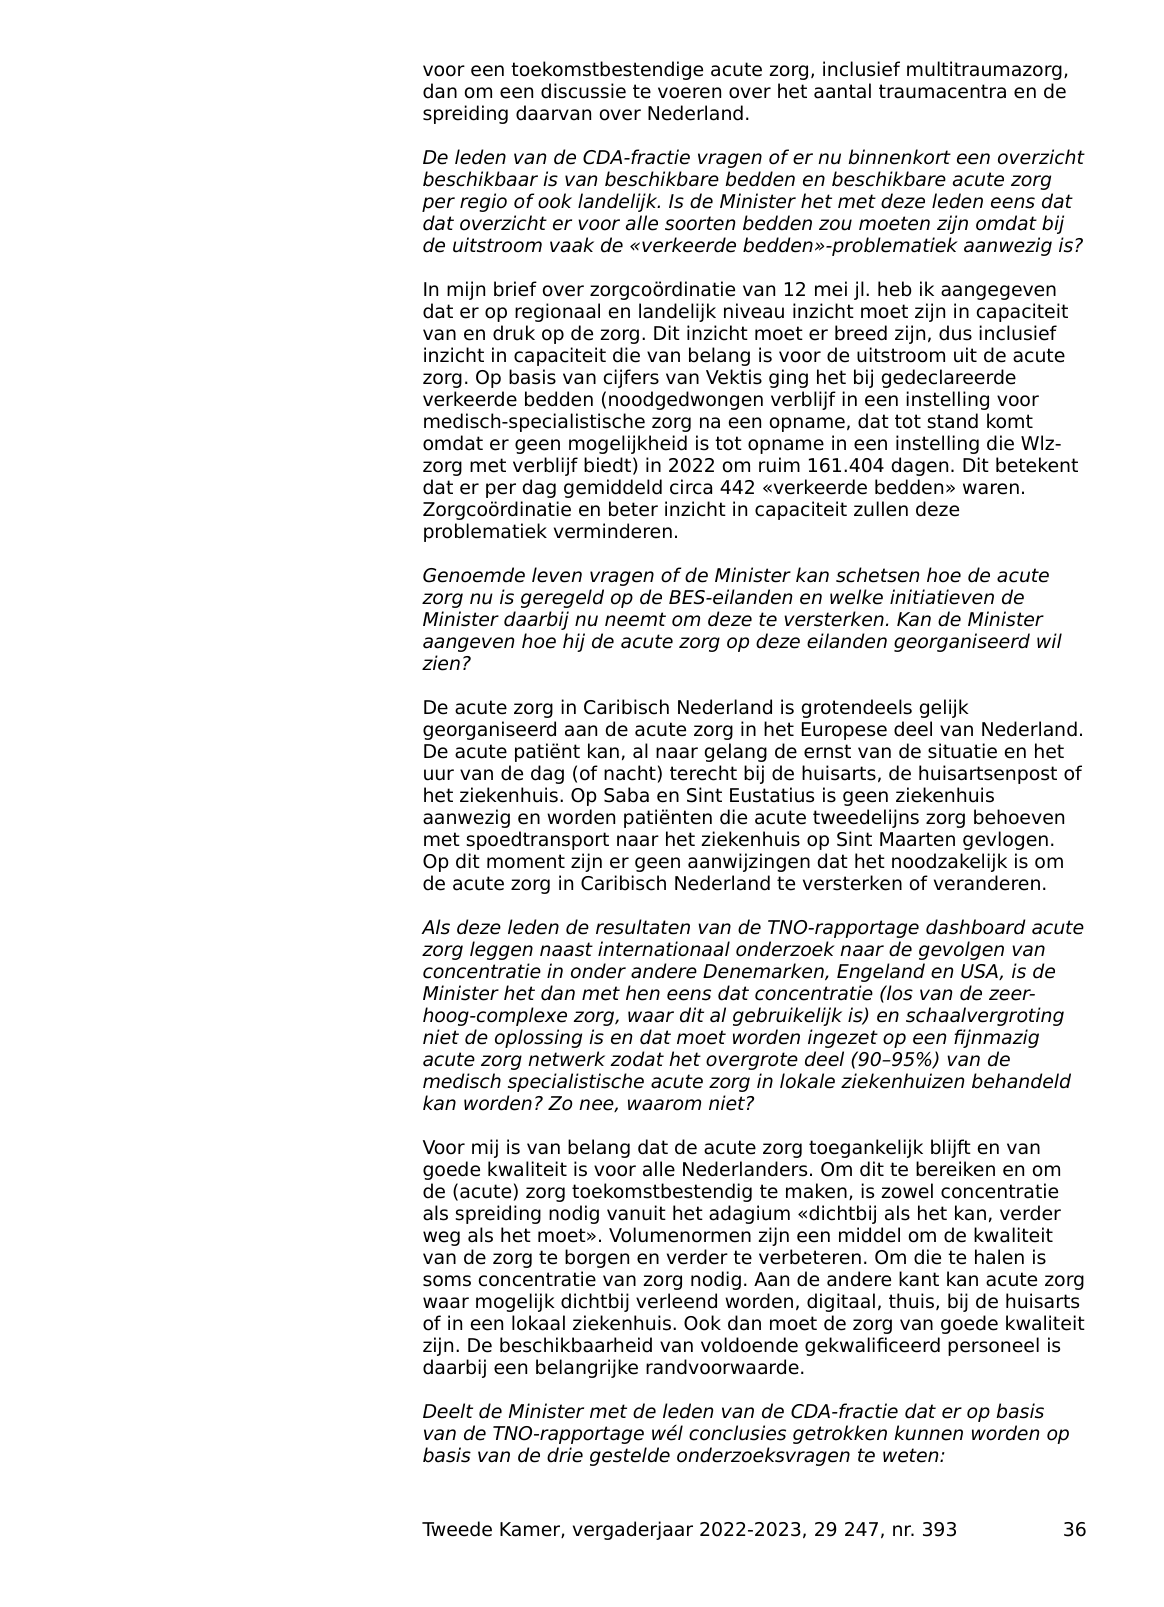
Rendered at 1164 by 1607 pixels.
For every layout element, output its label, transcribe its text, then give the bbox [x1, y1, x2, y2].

text voor een toekomstbestendige acute zorg, inclusief multitraumazorg, dan om een discussie te voeren over het aantal traumacentra en de spreiding daarvan over Nederland. [422, 59, 1087, 125]
text Als deze leden de resultaten van de TNO-rapportage dashboard acute zorg leggen naast internationaal onderzoek naar de gevolgen van concentratie in onder andere Denemarken, Engeland en USA, is de Minister het dan met hen eens dat concentratie (los van de zeer-hoog-complexe zorg, waar dit al gebruikelijk is) en schaalvergroting niet de oplossing is en dat moet worden ingezet op een fijnmazig acute zorg netwerk zodat het overgrote deel (90–95%) van de medisch specialistische acute zorg in lokale ziekenhuizen behandeld kan worden? Zo nee, waarom niet? [422, 917, 1087, 1115]
text Voor mij is van belang dat de acute zorg toegankelijk blijft en van goede kwaliteit is voor alle Nederlanders. Om dit te bereiken en om de (acute) zorg toekomstbestendig te maken, is zowel concentratie als spreiding nodig vanuit het adagium «dichtbij als het kan, verder weg als het moet». Volumenormen zijn een middel om de kwaliteit van de zorg te borgen en verder te verbeteren. Om die te halen is soms concentratie van zorg nodig. Aan de andere kant kan acute zorg waar mogelijk dichtbij verleend worden, digitaal, thuis, bij de huisarts of in een lokaal ziekenhuis. Ook dan moet de zorg van goede kwaliteit zijn. De beschikbaarheid van voldoende gekwalificeerd personeel is daarbij een belangrijke randvoorwaarde. [422, 1137, 1087, 1379]
text De leden van de CDA-fractie vragen of er nu binnenkort een overzicht beschikbaar is van beschikbare bedden en beschikbare acute zorg per regio of ook landelijk. Is de Minister het met deze leden eens dat dat overzicht er voor alle soorten bedden zou moeten zijn omdat bij de uitstroom vaak de «verkeerde bedden»-problematiek aanwezig is? [422, 147, 1087, 257]
text In mijn brief over zorgcoördinatie van 12 mei jl. heb ik aangegeven dat er op regionaal en landelijk niveau inzicht moet zijn in capaciteit van en druk op de zorg. Dit inzicht moet er breed zijn, dus inclusief inzicht in capaciteit die van belang is voor de uitstroom uit de acute zorg. Op basis van cijfers van Vektis ging het bij gedeclareerde verkeerde bedden (noodgedwongen verblijf in een instelling voor medisch-specialistische zorg na een opname, dat tot stand komt omdat er geen mogelijkheid is tot opname in een instelling die Wlz-zorg met verblijf biedt) in 2022 om ruim 161.404 dagen. Dit betekent dat er per dag gemiddeld circa 442 «verkeerde bedden» waren. Zorgcoördinatie en beter inzicht in capaciteit zullen deze problematiek verminderen. [422, 279, 1087, 543]
text De acute zorg in Caribisch Nederland is grotendeels gelijk georganiseerd aan de acute zorg in het Europese deel van Nederland. De acute patiënt kan, al naar gelang de ernst van de situatie en het uur van de dag (of nacht) terecht bij de huisarts, de huisartsenpost of het ziekenhuis. Op Saba en Sint Eustatius is geen ziekenhuis aanwezig en worden patiënten die acute tweedelijns zorg behoeven met spoedtransport naar het ziekenhuis op Sint Maarten gevlogen. Op dit moment zijn er geen aanwijzingen dat het noodzakelijk is om de acute zorg in Caribisch Nederland te versterken of veranderen. [422, 697, 1087, 895]
text Genoemde leven vragen of de Minister kan schetsen hoe de acute zorg nu is geregeld op de BES-eilanden en welke initiatieven de Minister daarbij nu neemt om deze te versterken. Kan de Minister aangeven hoe hij de acute zorg op deze eilanden georganiseerd wil zien? [422, 565, 1087, 675]
text Deelt de Minister met de leden van de CDA-fractie dat er op basis van de TNO-rapportage wél conclusies getrokken kunnen worden op basis van de drie gestelde onderzoeksvragen te weten: [422, 1401, 1087, 1467]
